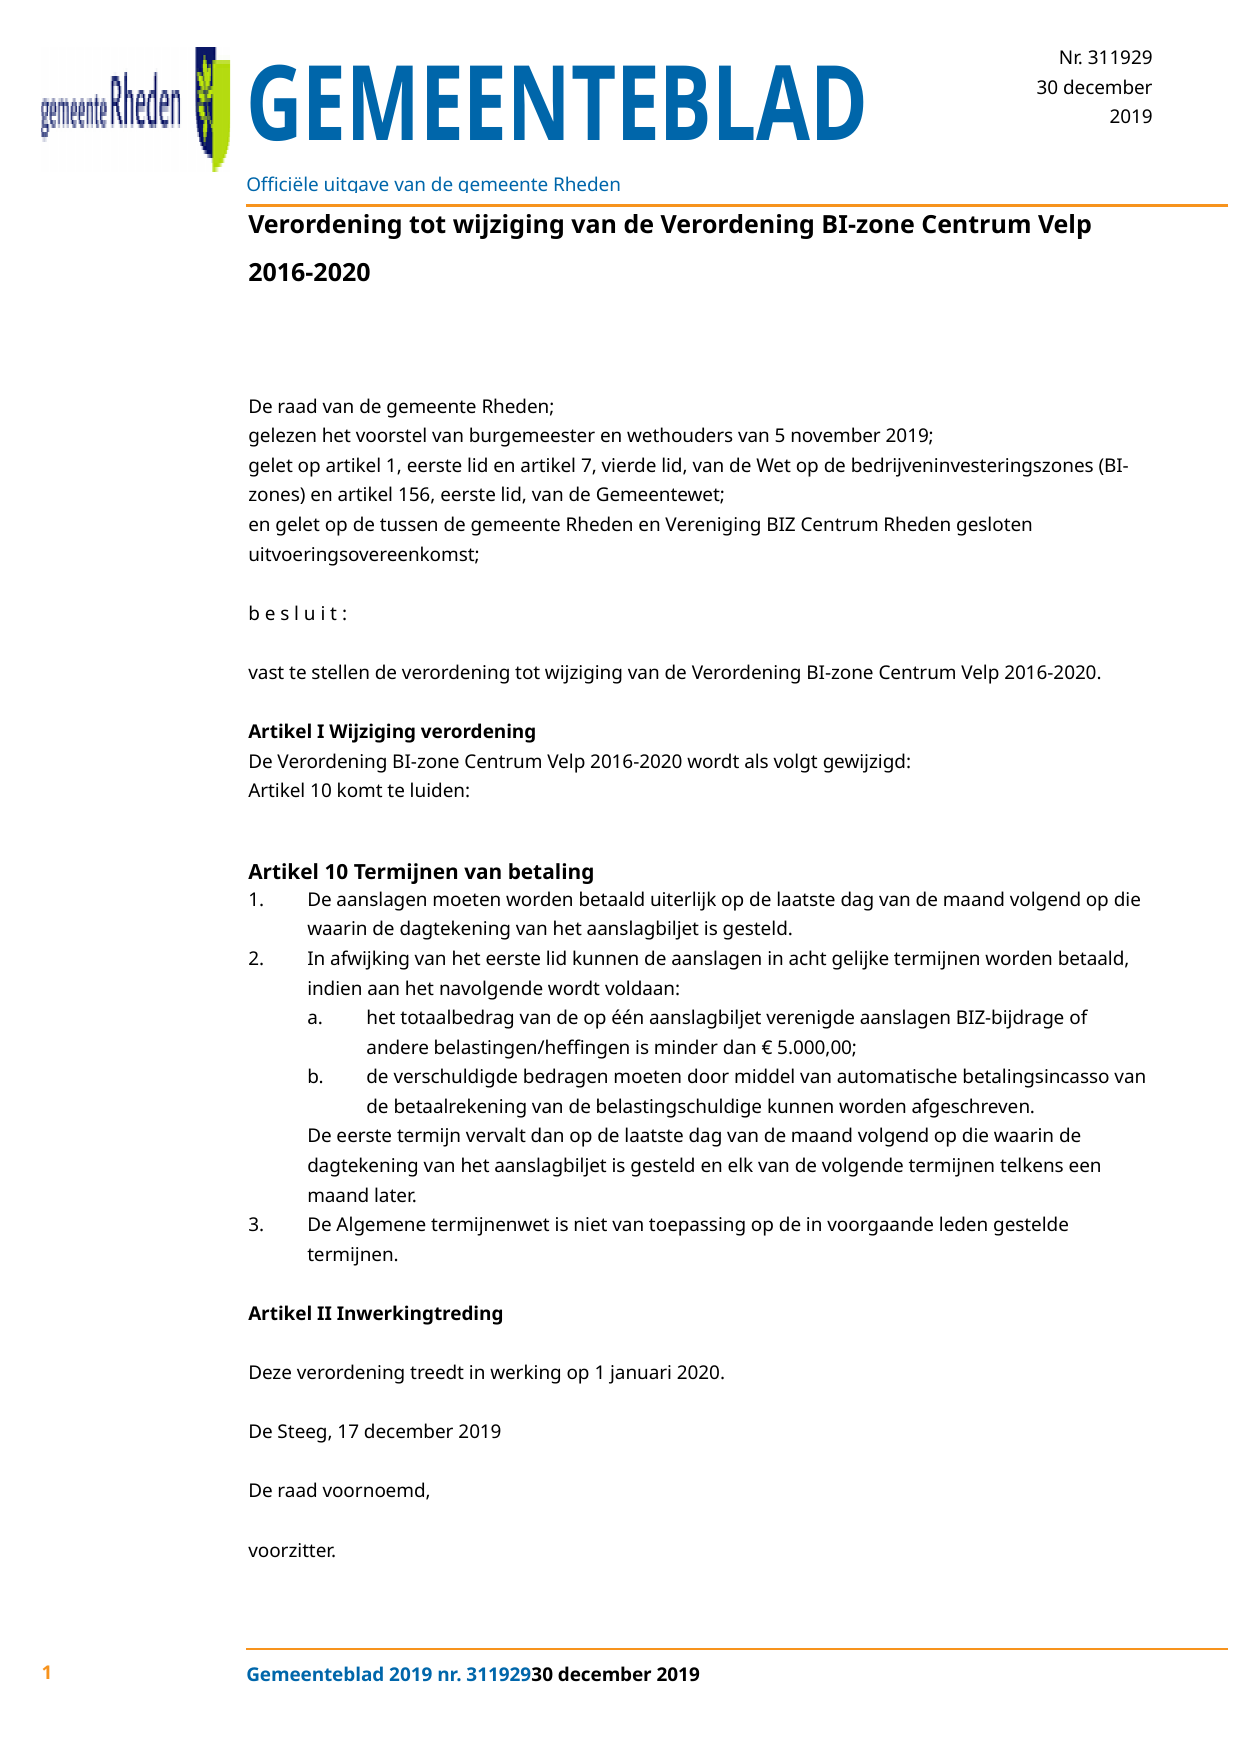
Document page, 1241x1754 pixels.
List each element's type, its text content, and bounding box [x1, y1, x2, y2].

text Verordening tot wijziging van de Verordening BI-zone Centrum Velp 2016-2020 [248, 207, 1152, 288]
text De Steeg, 17 december 2019 [248, 1418, 1152, 1444]
text Artikel 10 Termijnen van betaling [248, 857, 1152, 886]
text De Verordening BI-zone Centrum Velp 2016-2020 wordt als volgt gewijzigd: [248, 748, 1152, 774]
list De eerste termijn vervalt dan op de laatste dag van de maand volgend op die waarin de dagtekening van het aanslagbiljet is gesteld en elk van de volgende termijnen telkens een maand later. [248, 1123, 1152, 1207]
text en gelet op de tussen de gemeente Rheden en Vereniging BIZ Centrum Rheden gesloten uitvoeringsovereenkomst; [248, 511, 1152, 567]
text gelet op artikel 1, eerste lid en artikel 7, vierde lid, van de Wet op de bedrijveninvesteringszones (BI-zones) en artikel 156, eerste lid, van de Gemeentewet; [248, 452, 1152, 507]
text Artikel I Wijziging verordening [248, 718, 1152, 744]
text De raad van de gemeente Rheden; [248, 393, 1152, 419]
text Deze verordening treedt in werking op 1 januari 2020. [248, 1359, 1152, 1385]
list het totaalbedrag van de op één aanslagbiljet verenigde aanslagen BIZ-bijdrage of andere belastingen/heffingen is minder dan € 5.000,00; [307, 1004, 1152, 1059]
picture [41, 47, 231, 172]
text vast te stellen de verordening tot wijziging van de Verordening BI-zone Centrum Velp 2016-2020. [248, 659, 1152, 685]
text gelezen het voorstel van burgemeester en wethouders van 5 november 2019; [248, 422, 1152, 448]
text Artikel II Inwerkingtreding [248, 1300, 1152, 1326]
list De aanslagen moeten worden betaald uiterlijk op de laatste dag van de maand volgend op die waarin de dagtekening van het aanslagbiljet is gesteld. [248, 886, 1152, 941]
text voorzitter. [248, 1537, 1152, 1562]
list In afwijking van het eerste lid kunnen de aanslagen in acht gelijke termijnen worden betaald, indien aan het navolgende wordt voldaan: [248, 945, 1152, 1000]
list De Algemene termijnenwet is niet van toepassing op de in voorgaande leden gestelde termijnen. [248, 1211, 1152, 1267]
text b e s l u i t : [248, 600, 1152, 626]
list de verschuldigde bedragen moeten door middel van automatische betalingsincasso van de betaalrekening van de belastingschuldige kunnen worden afgeschreven. [307, 1063, 1152, 1119]
text Artikel 10 komt te luiden: [248, 777, 1152, 803]
text De raad voornoemd, [248, 1478, 1152, 1503]
